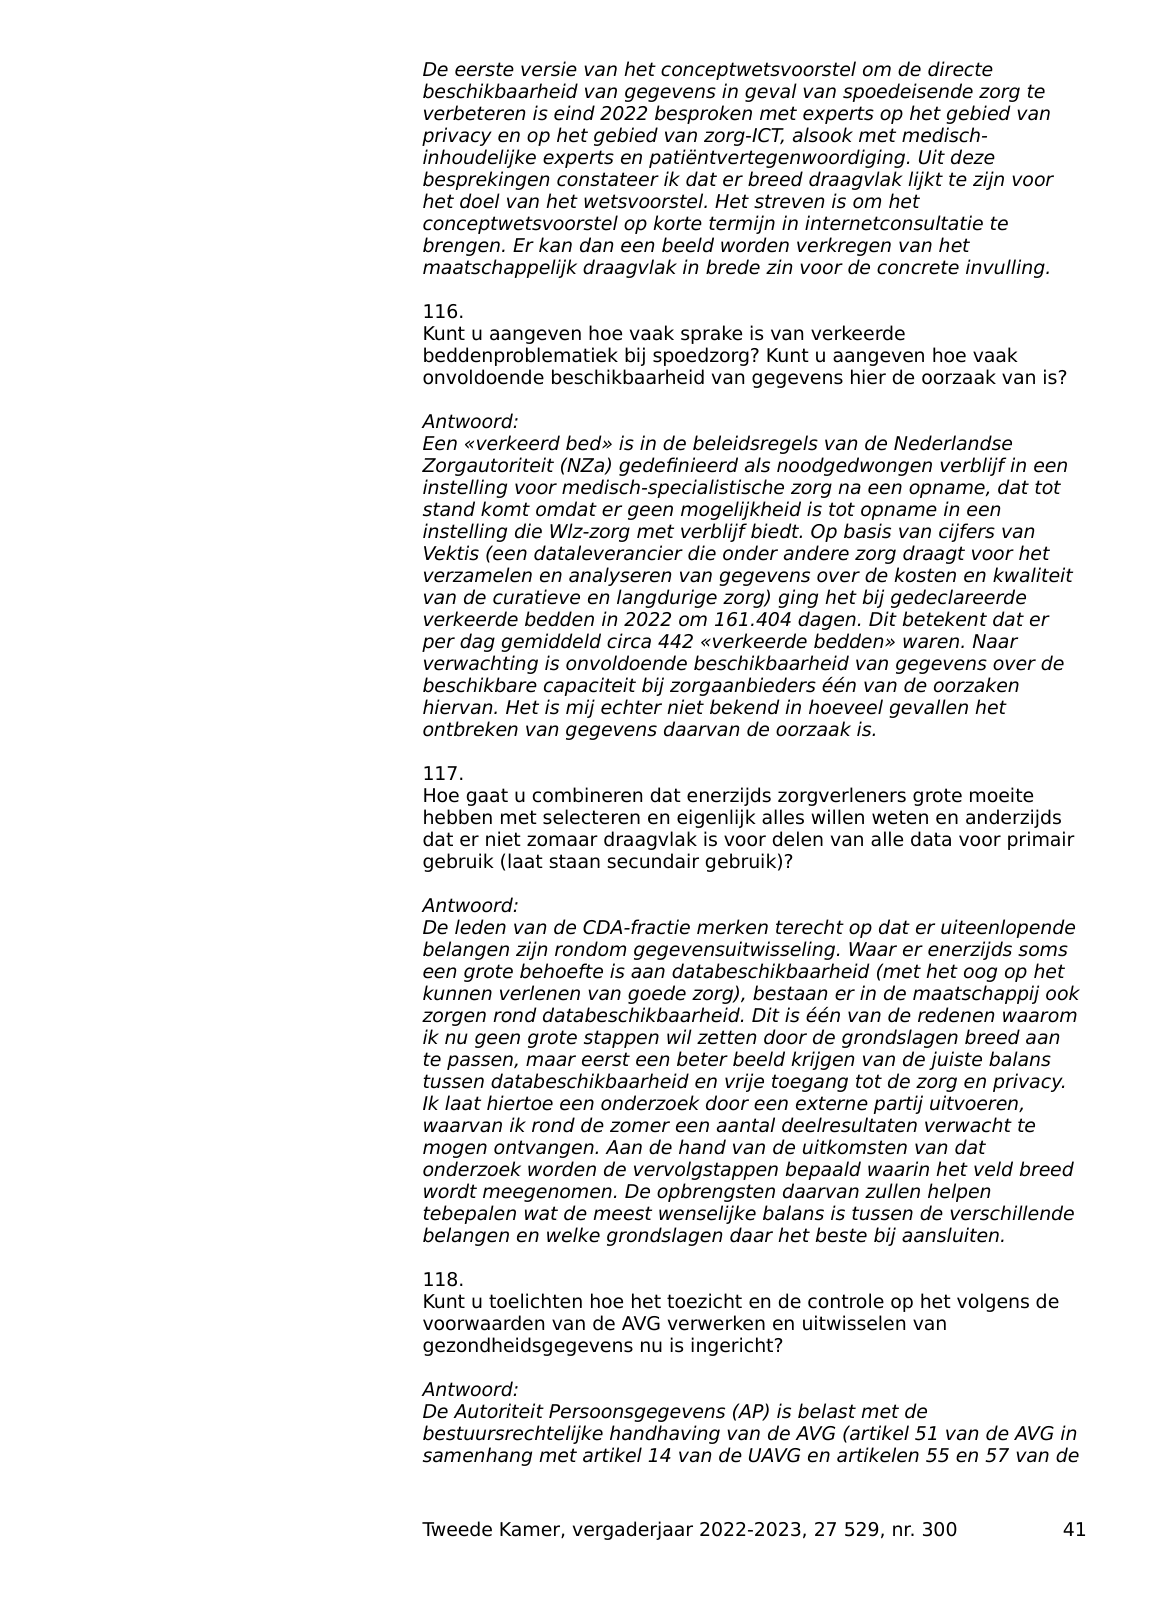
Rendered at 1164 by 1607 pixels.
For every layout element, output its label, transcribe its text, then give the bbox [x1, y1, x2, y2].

text Antwoord: [422, 1379, 1087, 1401]
text Hoe gaat u combineren dat enerzijds zorgverleners grote moeite hebben met selecteren en eigenlijk alles willen weten en anderzijds dat er niet zomaar draagvlak is voor delen van alle data voor primair gebruik (laat staan secundair gebruik)? [422, 785, 1087, 873]
text De eerste versie van het conceptwetsvoorstel om de directe beschikbaarheid van gegevens in geval van spoedeisende zorg te verbeteren is eind 2022 besproken met experts op het gebied van privacy en op het gebied van zorg-ICT, alsook met medisch-inhoudelijke experts en patiëntvertegenwoordiging. Uit deze besprekingen constateer ik dat er breed draagvlak lijkt te zijn voor het doel van het wetsvoorstel. Het streven is om het conceptwetsvoorstel op korte termijn in internetconsultatie te brengen. Er kan dan een beeld worden verkregen van het maatschappelijk draagvlak in brede zin voor de concrete invulling. [422, 59, 1087, 279]
text Antwoord: [422, 411, 1087, 433]
text Antwoord: [422, 895, 1087, 917]
text De leden van de CDA-fractie merken terecht op dat er uiteenlopende belangen zijn rondom gegevensuitwisseling. Waar er enerzijds soms een grote behoefte is aan databeschikbaarheid (met het oog op het kunnen verlenen van goede zorg), bestaan er in de maatschappij ook zorgen rond databeschikbaarheid. Dit is één van de redenen waarom ik nu geen grote stappen wil zetten door de grondslagen breed aan te passen, maar eerst een beter beeld krijgen van de juiste balans tussen databeschikbaarheid en vrije toegang tot de zorg en privacy. Ik laat hiertoe een onderzoek door een externe partij uitvoeren, waarvan ik rond de zomer een aantal deelresultaten verwacht te mogen ontvangen. Aan de hand van de uitkomsten van dat onderzoek worden de vervolgstappen bepaald waarin het veld breed wordt meegenomen. De opbrengsten daarvan zullen helpen tebepalen wat de meest wenselijke balans is tussen de verschillende belangen en welke grondslagen daar het beste bij aansluiten. [422, 917, 1087, 1247]
text Een «verkeerd bed» is in de beleidsregels van de Nederlandse Zorgautoriteit (NZa) gedefinieerd als noodgedwongen verblijf in een instelling voor medisch-specialistische zorg na een opname, dat tot stand komt omdat er geen mogelijkheid is tot opname in een instelling die Wlz-zorg met verblijf biedt. Op basis van cijfers van Vektis (een dataleverancier die onder andere zorg draagt voor het verzamelen en analyseren van gegevens over de kosten en kwaliteit van de curatieve en langdurige zorg) ging het bij gedeclareerde verkeerde bedden in 2022 om 161.404 dagen. Dit betekent dat er per dag gemiddeld circa 442 «verkeerde bedden» waren. Naar verwachting is onvoldoende beschikbaarheid van gegevens over de beschikbare capaciteit bij zorgaanbieders één van de oorzaken hiervan. Het is mij echter niet bekend in hoeveel gevallen het ontbreken van gegevens daarvan de oorzaak is. [422, 433, 1087, 741]
text De Autoriteit Persoonsgegevens (AP) is belast met de bestuursrechtelijke handhaving van de AVG (artikel 51 van de AVG in samenhang met artikel 14 van de UAVG en artikelen 55 en 57 van de [422, 1401, 1087, 1467]
text 118. [422, 1269, 1087, 1291]
text 117. [422, 763, 1087, 785]
text Kunt u aangeven hoe vaak sprake is van verkeerde beddenproblematiek bij spoedzorg? Kunt u aangeven hoe vaak onvoldoende beschikbaarheid van gegevens hier de oorzaak van is? [422, 323, 1087, 389]
text Kunt u toelichten hoe het toezicht en de controle op het volgens de voorwaarden van de AVG verwerken en uitwisselen van gezondheidsgegevens nu is ingericht? [422, 1291, 1087, 1357]
text 116. [422, 301, 1087, 323]
